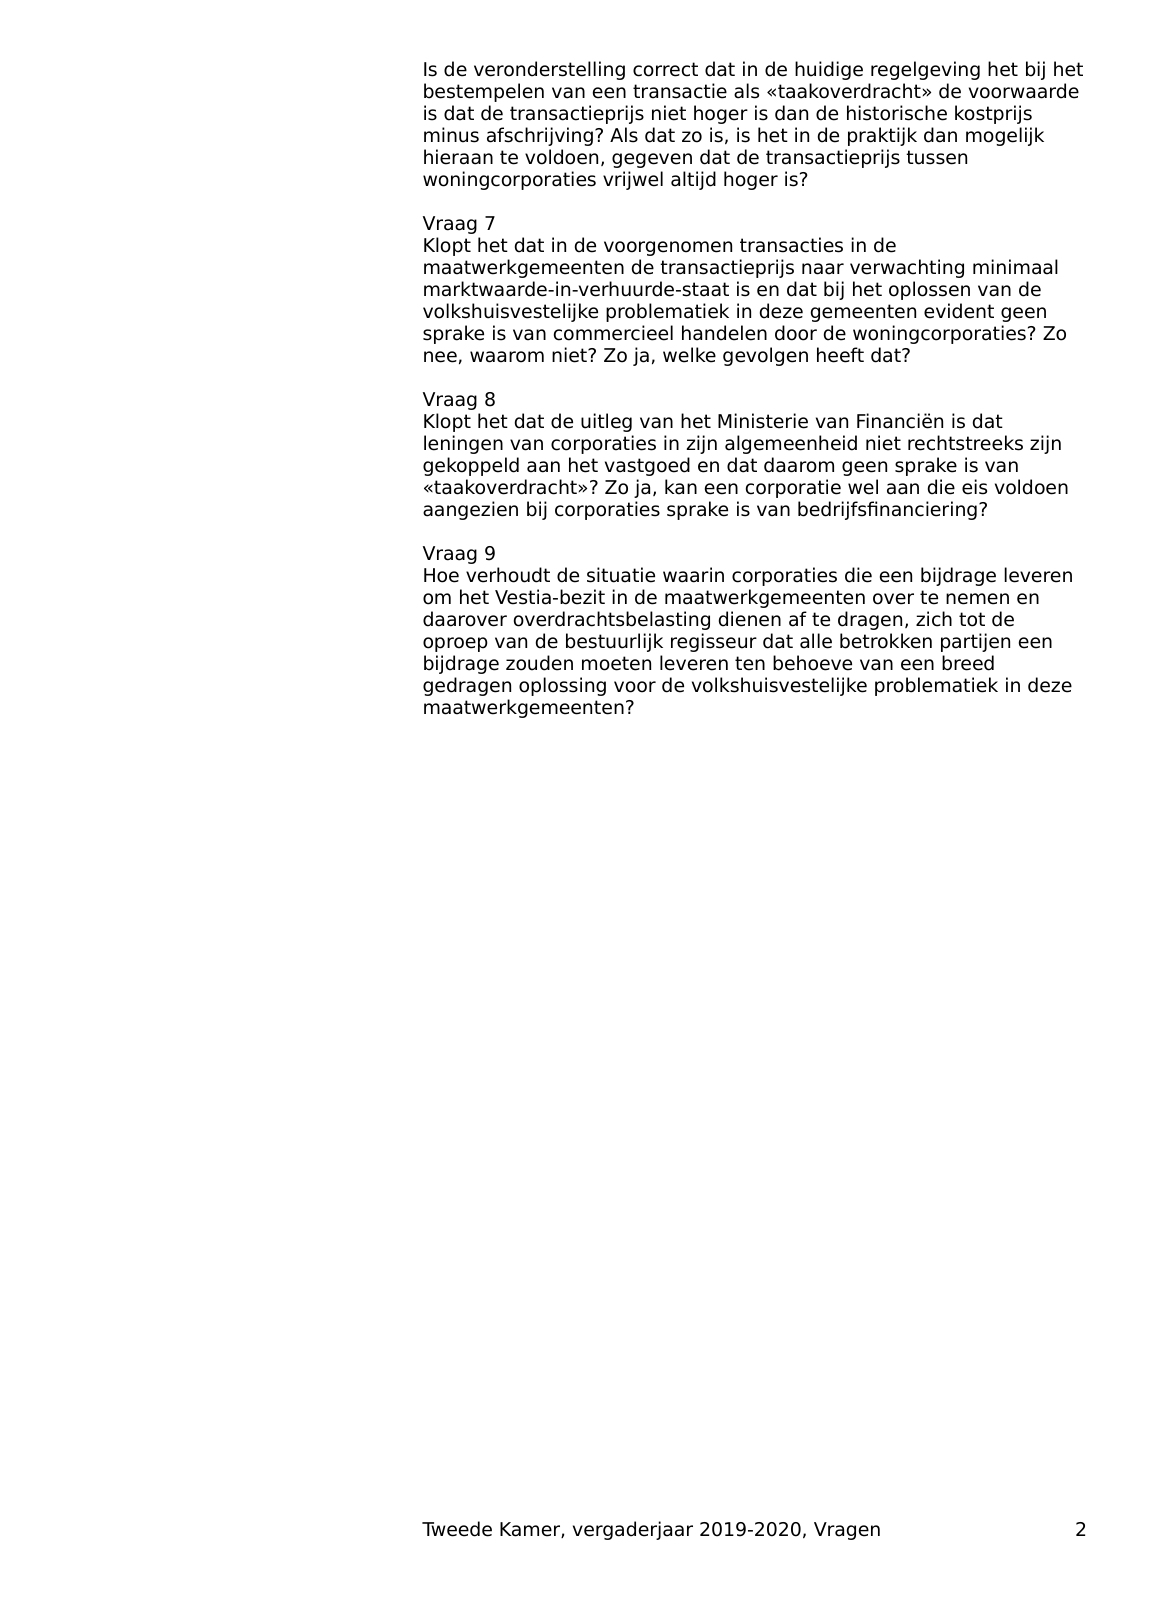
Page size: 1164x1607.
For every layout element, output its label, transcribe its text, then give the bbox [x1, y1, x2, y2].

text Vraag 7 [422, 213, 1087, 235]
text Vraag 8 [422, 389, 1087, 411]
text Vraag 9 [422, 543, 1087, 565]
text Klopt het dat de uitleg van het Ministerie van Financiën is dat leningen van corporaties in zijn algemeenheid niet rechtstreeks zijn gekoppeld aan het vastgoed en dat daarom geen sprake is van «taakoverdracht»? Zo ja, kan een corporatie wel aan die eis voldoen aangezien bij corporaties sprake is van bedrijfsfinanciering? [422, 411, 1087, 521]
text Is de veronderstelling correct dat in de huidige regelgeving het bij het bestempelen van een transactie als «taakoverdracht» de voorwaarde is dat de transactieprijs niet hoger is dan de historische kostprijs minus afschrijving? Als dat zo is, is het in de praktijk dan mogelijk hieraan te voldoen, gegeven dat de transactieprijs tussen woningcorporaties vrijwel altijd hoger is? [422, 59, 1087, 191]
text Hoe verhoudt de situatie waarin corporaties die een bijdrage leveren om het Vestia-bezit in de maatwerkgemeenten over te nemen en daarover overdrachtsbelasting dienen af te dragen, zich tot de oproep van de bestuurlijk regisseur dat alle betrokken partijen een bijdrage zouden moeten leveren ten behoeve van een breed gedragen oplossing voor de volkshuisvestelijke problematiek in deze maatwerkgemeenten? [422, 565, 1087, 719]
text Klopt het dat in de voorgenomen transacties in de maatwerkgemeenten de transactieprijs naar verwachting minimaal marktwaarde-in-verhuurde-staat is en dat bij het oplossen van de volkshuisvestelijke problematiek in deze gemeenten evident geen sprake is van commercieel handelen door de woningcorporaties? Zo nee, waarom niet? Zo ja, welke gevolgen heeft dat? [422, 235, 1087, 367]
